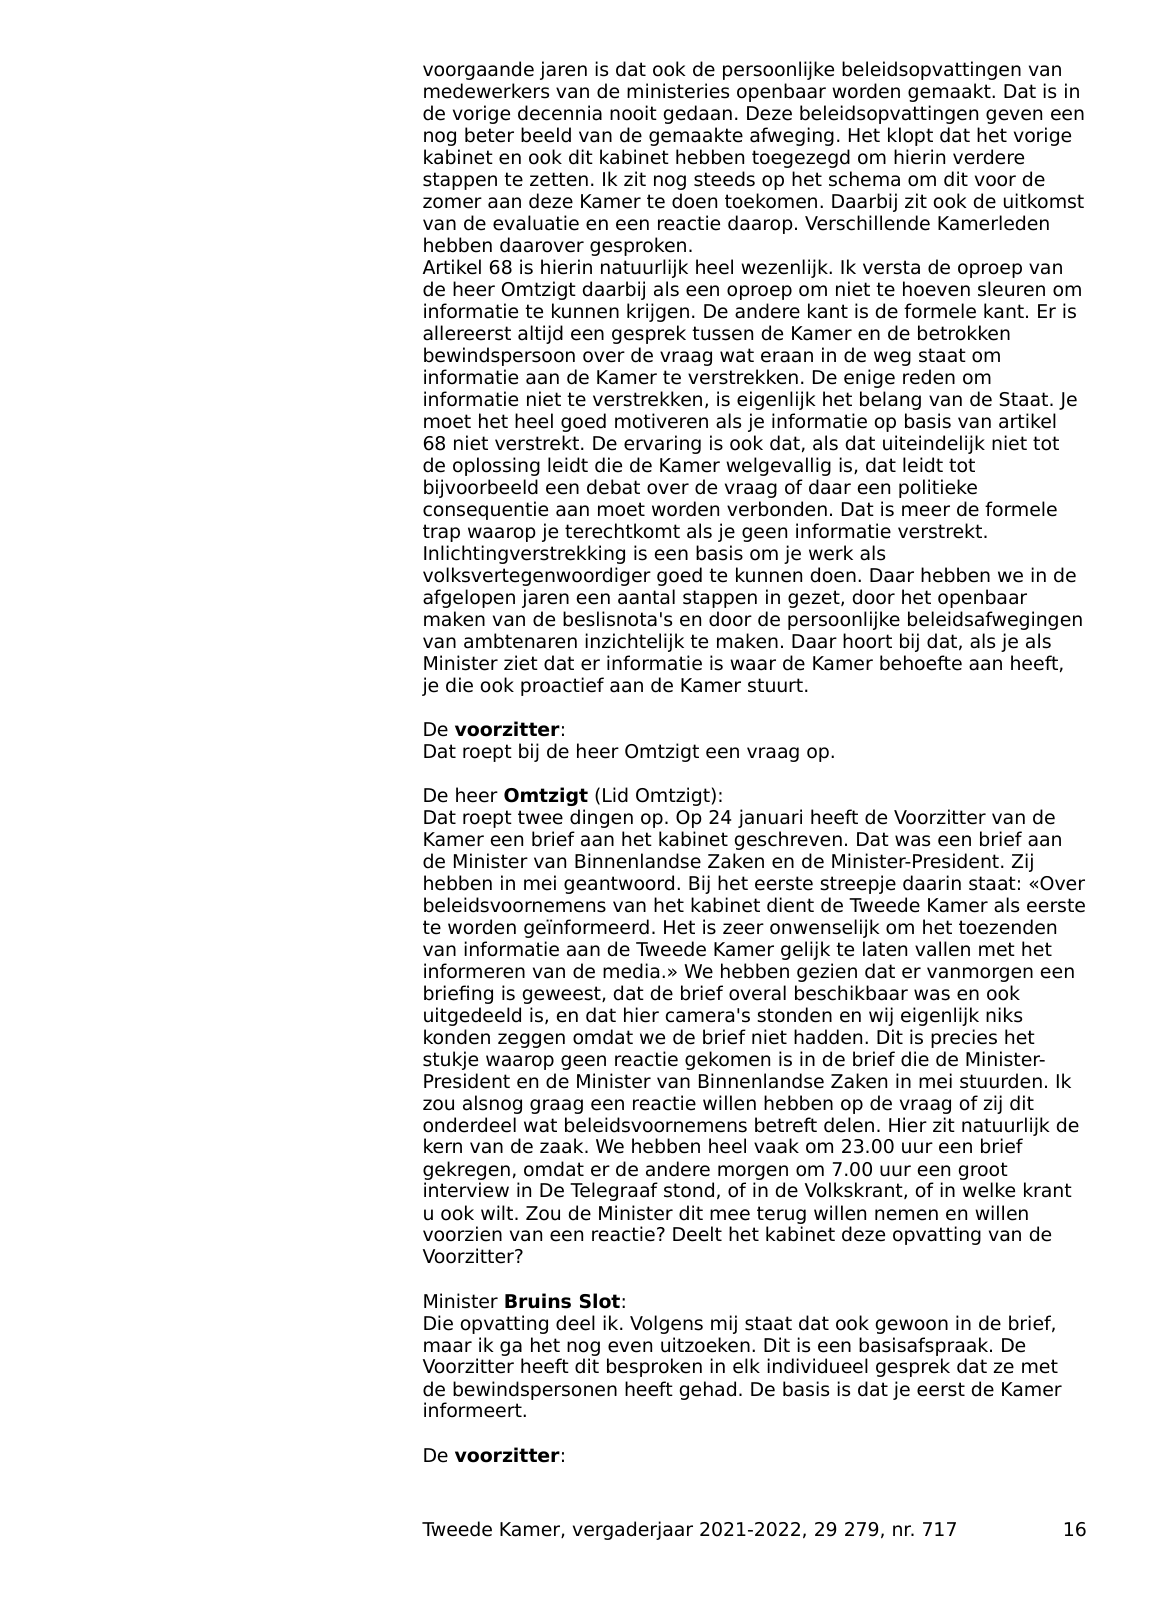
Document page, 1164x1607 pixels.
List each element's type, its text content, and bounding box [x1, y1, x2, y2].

text De heer Omtzigt (Lid Omtzigt): [422, 785, 1087, 807]
text Die opvatting deel ik. Volgens mij staat dat ook gewoon in de brief, maar ik ga het nog even uitzoeken. Dit is een basisafspraak. De Voorzitter heeft dit besproken in elk individueel gesprek dat ze met de bewindspersonen heeft gehad. De basis is dat je eerst de Kamer informeert. [422, 1312, 1087, 1422]
text Inlichtingverstrekking is een basis om je werk als volksvertegenwoordiger goed te kunnen doen. Daar hebben we in de afgelopen jaren een aantal stappen in gezet, door het openbaar maken van de beslisnota's en door de persoonlijke beleidsafwegingen van ambtenaren inzichtelijk te maken. Daar hoort bij dat, als je als Minister ziet dat er informatie is waar de Kamer behoefte aan heeft, je die ook proactief aan de Kamer stuurt. [422, 543, 1087, 696]
text De voorzitter: [422, 719, 1087, 741]
text De voorzitter: [422, 1444, 1087, 1467]
text Artikel 68 is hierin natuurlijk heel wezenlijk. Ik versta de oproep van de heer Omtzigt daarbij als een oproep om niet te hoeven sleuren om informatie te kunnen krijgen. De andere kant is de formele kant. Er is allereerst altijd een gesprek tussen de Kamer en de betrokken bewindspersoon over de vraag wat eraan in de weg staat om informatie aan de Kamer te verstrekken. De enige reden om informatie niet te verstrekken, is eigenlijk het belang van de Staat. Je moet het heel goed motiveren als je informatie op basis van artikel 68 niet verstrekt. De ervaring is ook dat, als dat uiteindelijk niet tot de oplossing leidt die de Kamer welgevallig is, dat leidt tot bijvoorbeeld een debat over de vraag of daar een politieke consequentie aan moet worden verbonden. Dat is meer de formele trap waarop je terechtkomt als je geen informatie verstrekt. [422, 257, 1087, 543]
text Dat roept twee dingen op. Op 24 januari heeft de Voorzitter van de Kamer een brief aan het kabinet geschreven. Dat was een brief aan de Minister van Binnenlandse Zaken en de Minister-President. Zij hebben in mei geantwoord. Bij het eerste streepje daarin staat: «Over beleidsvoornemens van het kabinet dient de Tweede Kamer als eerste te worden geïnformeerd. Het is zeer onwenselijk om het toezenden van informatie aan de Tweede Kamer gelijk te laten vallen met het informeren van de media.» We hebben gezien dat er vanmorgen een briefing is geweest, dat de brief overal beschikbaar was en ook uitgedeeld is, en dat hier camera's stonden en wij eigenlijk niks konden zeggen omdat we de brief niet hadden. Dit is precies het stukje waarop geen reactie gekomen is in de brief die de Minister-President en de Minister van Binnenlandse Zaken in mei stuurden. Ik zou alsnog graag een reactie willen hebben op de vraag of zij dit onderdeel wat beleidsvoornemens betreft delen. Hier zit natuurlijk de kern van de zaak. We hebben heel vaak om 23.00 uur een brief gekregen, omdat er de andere morgen om 7.00 uur een groot interview in De Telegraaf stond, of in de Volkskrant, of in welke krant u ook wilt. Zou de Minister dit mee terug willen nemen en willen voorzien van een reactie? Deelt het kabinet deze opvatting van de Voorzitter? [422, 807, 1087, 1268]
text Minister Bruins Slot: [422, 1291, 1087, 1312]
text Dat roept bij de heer Omtzigt een vraag op. [422, 741, 1087, 763]
text voorgaande jaren is dat ook de persoonlijke beleidsopvattingen van medewerkers van de ministeries openbaar worden gemaakt. Dat is in de vorige decennia nooit gedaan. Deze beleidsopvattingen geven een nog beter beeld van de gemaakte afweging. Het klopt dat het vorige kabinet en ook dit kabinet hebben toegezegd om hierin verdere stappen te zetten. Ik zit nog steeds op het schema om dit voor de zomer aan deze Kamer te doen toekomen. Daarbij zit ook de uitkomst van de evaluatie en een reactie daarop. Verschillende Kamerleden hebben daarover gesproken. [422, 59, 1087, 257]
